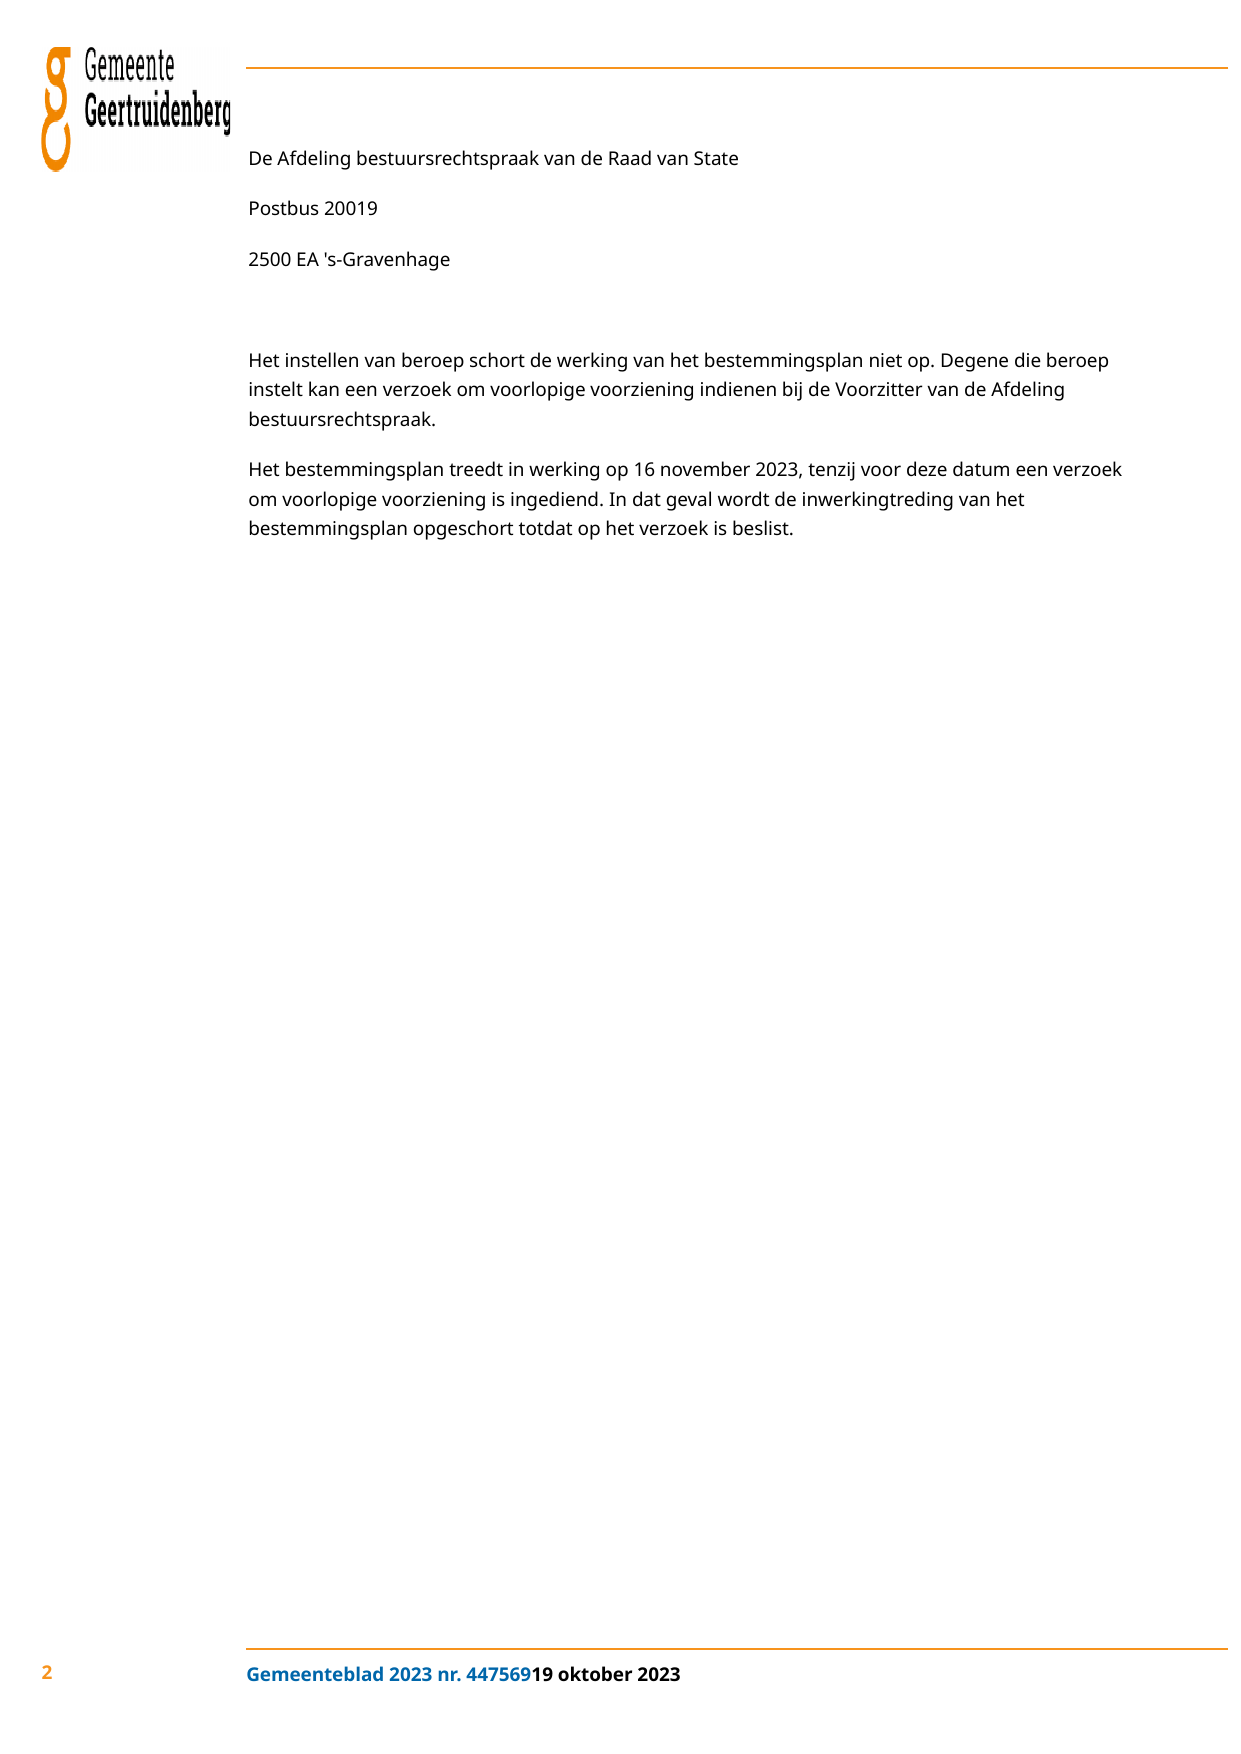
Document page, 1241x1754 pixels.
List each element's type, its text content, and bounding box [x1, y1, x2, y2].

text Het bestemmingsplan treedt in werking op 16 november 2023, tenzij voor deze datum een verzoek om voorlopige voorziening is ingediend. In dat geval wordt de inwerkingtreding van het bestemmingsplan opgeschort totdat op het verzoek is beslist. [248, 456, 1152, 541]
text De Afdeling bestuursrechtspraak van de Raad van State [248, 145, 1152, 171]
text Postbus 20019 [248, 196, 1152, 221]
text 2500 EA 's-Gravenhage [248, 246, 1152, 272]
text Het instellen van beroep schort de werking van het bestemmingsplan niet op. Degene die beroep instelt kan een verzoek om voorlopige voorziening indienen bij de Voorzitter van de Afdeling bestuursrechtspraak. [248, 347, 1152, 432]
picture [41, 47, 231, 172]
